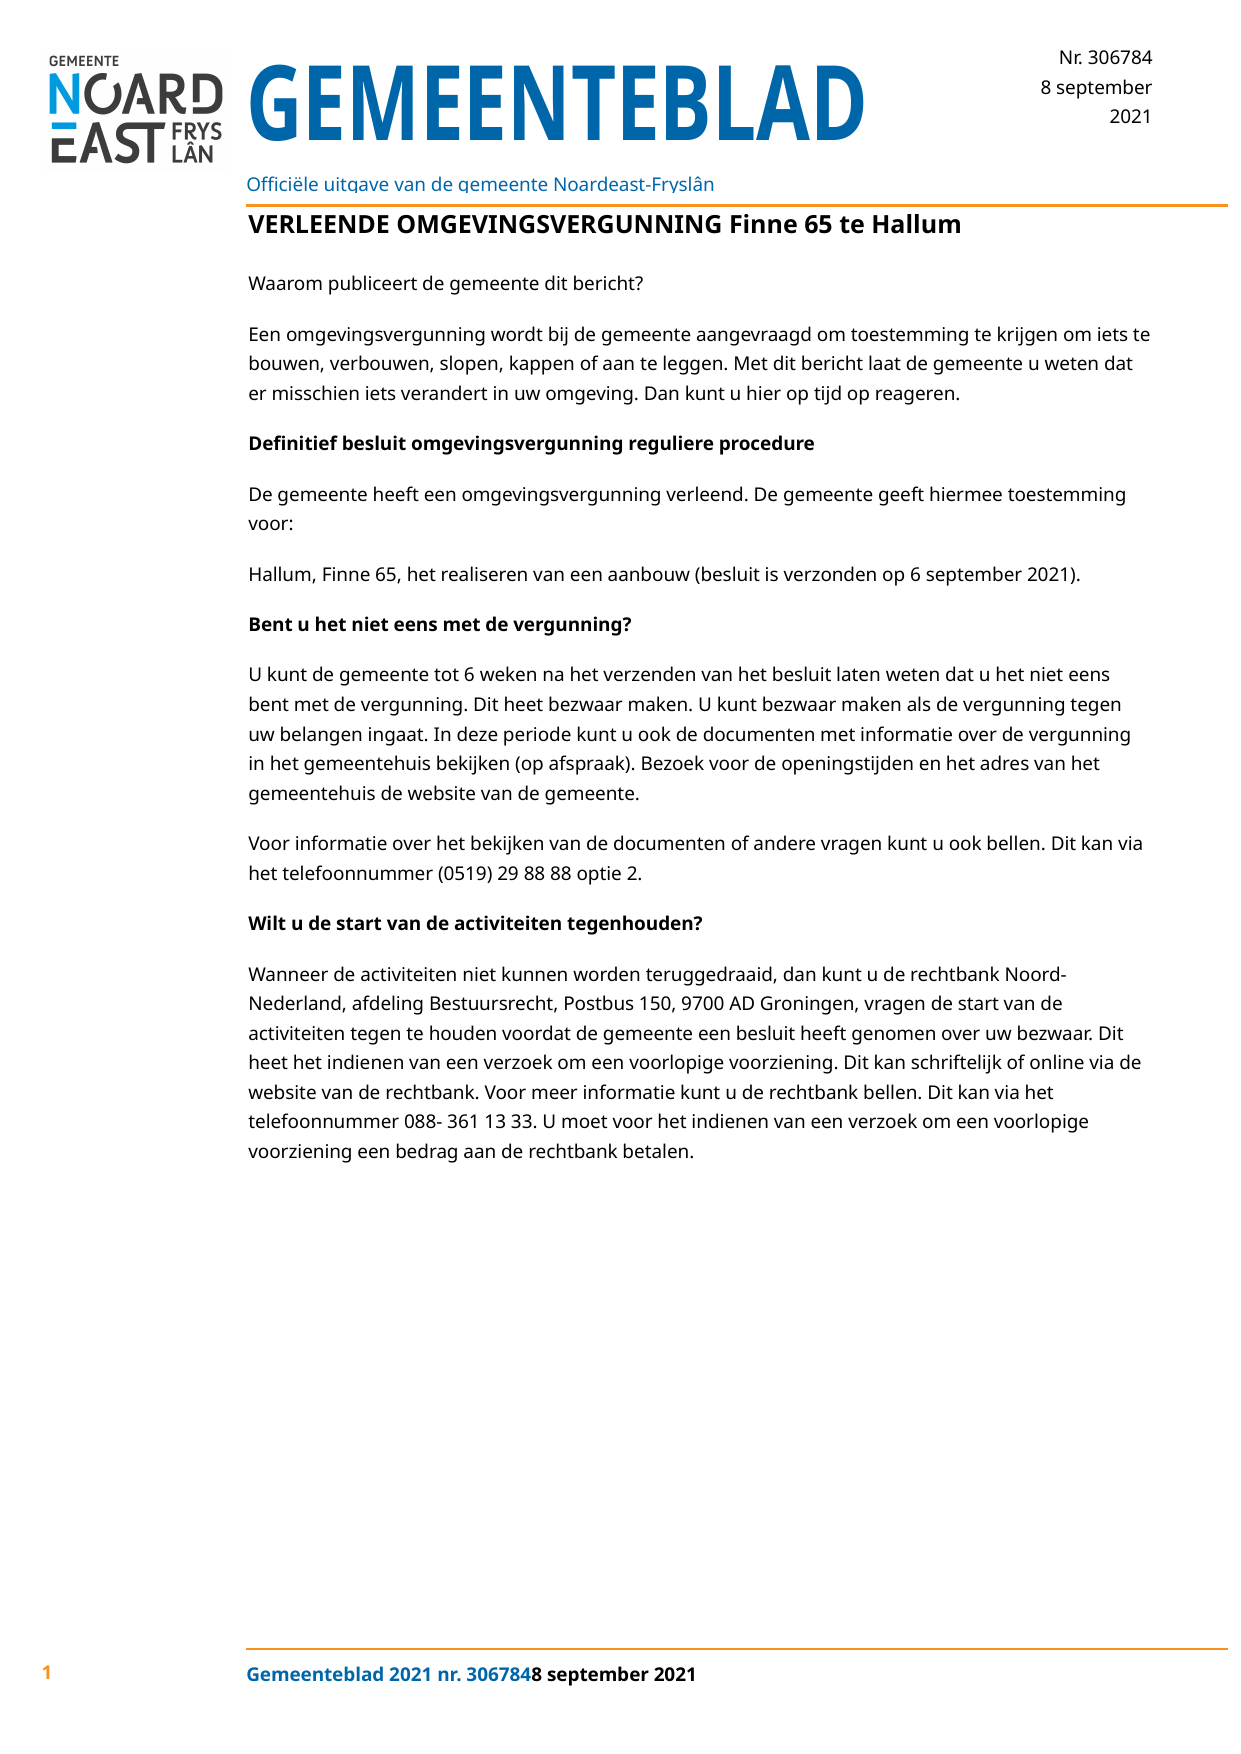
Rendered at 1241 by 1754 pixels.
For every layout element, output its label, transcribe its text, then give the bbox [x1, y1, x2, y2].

text Wilt u de start van de activiteiten tegenhouden? [248, 910, 1152, 936]
text VERLEENDE OMGEVINGSVERGUNNING Finne 65 te Hallum [248, 207, 1152, 241]
text Hallum, Finne 65, het realiseren van een aanbouw (besluit is verzonden op 6 september 2021). [248, 561, 1152, 586]
text Wanneer de activiteiten niet kunnen worden teruggedraaid, dan kunt u de rechtbank Noord-Nederland, afdeling Bestuursrecht, Postbus 150, 9700 AD Groningen, vragen de start van de activiteiten tegen te houden voordat de gemeente een besluit heeft genomen over uw bezwaar. Dit heet het indienen van een verzoek om een voorlopige voorziening. Dit kan schriftelijk of online via de website van de rechtbank. Voor meer informatie kunt u de rechtbank bellen. Dit kan via het telefoonnummer 088- 361 13 33. U moet voor het indienen van een verzoek om een voorlopige voorziening een bedrag aan de rechtbank betalen. [248, 961, 1152, 1164]
text Voor informatie over het bekijken van de documenten of andere vragen kunt u ook bellen. Dit kan via het telefoonnummer (0519) 29 88 88 optie 2. [248, 830, 1152, 886]
picture [41, 47, 231, 172]
text Definitief besluit omgevingsvergunning reguliere procedure [248, 430, 1152, 456]
text Waarom publiceert de gemeente dit bericht? [248, 270, 1152, 296]
text Bent u het niet eens met de vergunning? [248, 611, 1152, 637]
text Een omgevingsvergunning wordt bij de gemeente aangevraagd om toestemming te krijgen om iets te bouwen, verbouwen, slopen, kappen of aan te leggen. Met dit bericht laat de gemeente u weten dat er misschien iets verandert in uw omgeving. Dan kunt u hier op tijd op reageren. [248, 321, 1152, 406]
text De gemeente heeft een omgevingsvergunning verleend. De gemeente geeft hiermee toestemming voor: [248, 481, 1152, 536]
text U kunt de gemeente tot 6 weken na het verzenden van het besluit laten weten dat u het niet eens bent met de vergunning. Dit heet bezwaar maken. U kunt bezwaar maken als de vergunning tegen uw belangen ingaat. In deze periode kunt u ook de documenten met informatie over de vergunning in het gemeentehuis bekijken (op afspraak). Bezoek voor de openingstijden en het adres van het gemeentehuis de website van de gemeente. [248, 662, 1152, 806]
